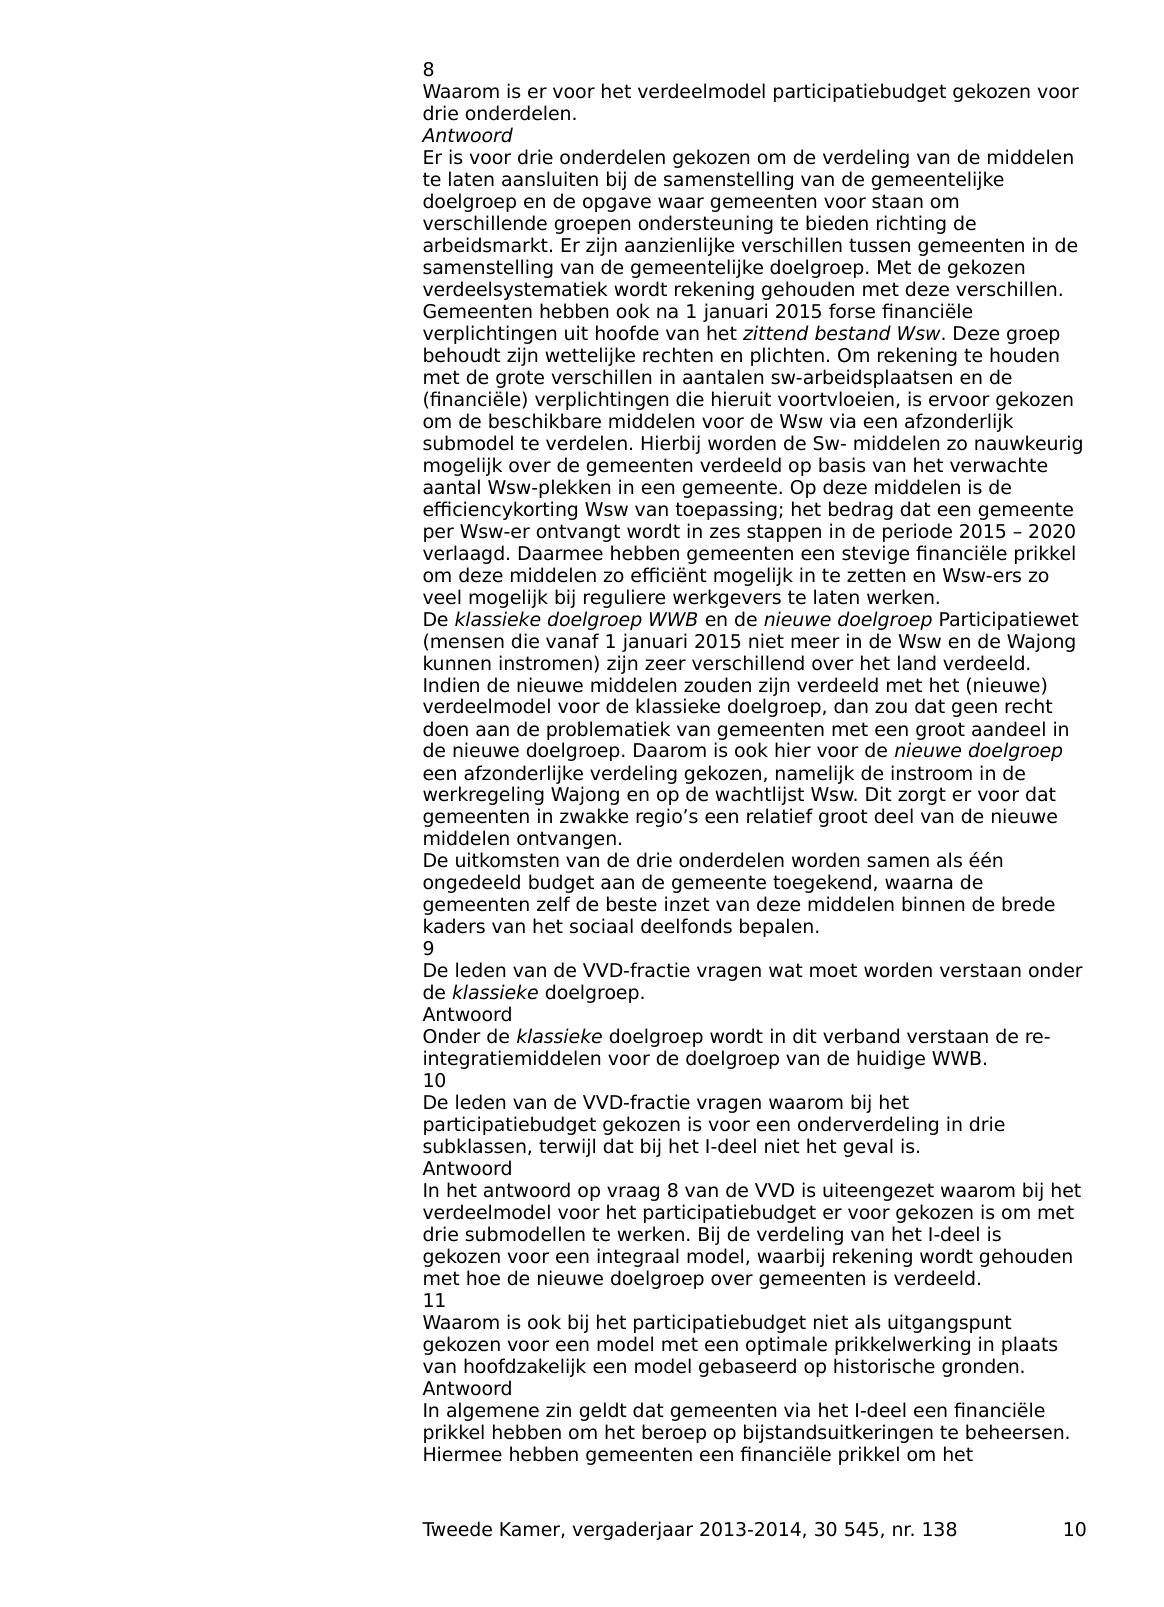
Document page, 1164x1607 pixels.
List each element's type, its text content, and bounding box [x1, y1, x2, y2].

text Antwoord [422, 125, 1087, 147]
text Gemeenten hebben ook na 1 januari 2015 forse financiële verplichtingen uit hoofde van het zittend bestand Wsw. Deze groep behoudt zijn wettelijke rechten en plichten. Om rekening te houden met de grote verschillen in aantalen sw-arbeidsplaatsen en de (financiële) verplichtingen die hieruit voortvloeien, is ervoor gekozen om de beschikbare middelen voor de Wsw via een afzonderlijk submodel te verdelen. Hierbij worden de Sw- middelen zo nauwkeurig mogelijk over de gemeenten verdeeld op basis van het verwachte aantal Wsw-plekken in een gemeente. Op deze middelen is de efficiencykorting Wsw van toepassing; het bedrag dat een gemeente per Wsw-er ontvangt wordt in zes stappen in de periode 2015 – 2020 verlaagd. Daarmee hebben gemeenten een stevige financiële prikkel om deze middelen zo efficiënt mogelijk in te zetten en Wsw-ers zo veel mogelijk bij reguliere werkgevers te laten werken. [422, 301, 1087, 608]
text Antwoord [422, 1378, 1087, 1400]
text Onder de klassieke doelgroep wordt in dit verband verstaan de re-integratiemiddelen voor de doelgroep van de huidige WWB. [422, 1026, 1087, 1070]
text De leden van de VVD-fractie vragen wat moet worden verstaan onder de klassieke doelgroep. [422, 960, 1087, 1004]
text De uitkomsten van de drie onderdelen worden samen als één ongedeeld budget aan de gemeente toegekend, waarna de gemeenten zelf de beste inzet van deze middelen binnen de brede kaders van het sociaal deelfonds bepalen. [422, 850, 1087, 938]
text Waarom is er voor het verdeelmodel participatiebudget gekozen voor drie onderdelen. [422, 81, 1087, 125]
text 9 [422, 938, 1087, 960]
text De klassieke doelgroep WWB en de nieuwe doelgroep Participatiewet (mensen die vanaf 1 januari 2015 niet meer in de Wsw en de Wajong kunnen instromen) zijn zeer verschillend over het land verdeeld. Indien de nieuwe middelen zouden zijn verdeeld met het (nieuwe) verdeelmodel voor de klassieke doelgroep, dan zou dat geen recht doen aan de problematiek van gemeenten met een groot aandeel in de nieuwe doelgroep. Daarom is ook hier voor de nieuwe doelgroep een afzonderlijke verdeling gekozen, namelijk de instroom in de werkregeling Wajong en op de wachtlijst Wsw. Dit zorgt er voor dat gemeenten in zwakke regio’s een relatief groot deel van de nieuwe middelen ontvangen. [422, 608, 1087, 850]
text 11 [422, 1290, 1087, 1312]
text In het antwoord op vraag 8 van de VVD is uiteengezet waarom bij het verdeelmodel voor het participatiebudget er voor gekozen is om met drie submodellen te werken. Bij de verdeling van het I-deel is gekozen voor een integraal model, waarbij rekening wordt gehouden met hoe de nieuwe doelgroep over gemeenten is verdeeld. [422, 1180, 1087, 1290]
text De leden van de VVD-fractie vragen waarom bij het participatiebudget gekozen is voor een onderverdeling in drie subklassen, terwijl dat bij het I-deel niet het geval is. [422, 1092, 1087, 1158]
text Er is voor drie onderdelen gekozen om de verdeling van de middelen te laten aansluiten bij de samenstelling van de gemeentelijke doelgroep en de opgave waar gemeenten voor staan om verschillende groepen ondersteuning te bieden richting de arbeidsmarkt. Er zijn aanzienlijke verschillen tussen gemeenten in de samenstelling van de gemeentelijke doelgroep. Met de gekozen verdeelsystematiek wordt rekening gehouden met deze verschillen. [422, 147, 1087, 301]
text Antwoord [422, 1004, 1087, 1026]
text Waarom is ook bij het participatiebudget niet als uitgangspunt gekozen voor een model met een optimale prikkelwerking in plaats van hoofdzakelijk een model gebaseerd op historische gronden. [422, 1312, 1087, 1378]
text 8 [422, 59, 1087, 81]
text 10 [422, 1070, 1087, 1092]
text Antwoord [422, 1158, 1087, 1180]
text In algemene zin geldt dat gemeenten via het I-deel een financiële prikkel hebben om het beroep op bijstandsuitkeringen te beheersen. Hiermee hebben gemeenten een financiële prikkel om het [422, 1400, 1087, 1466]
